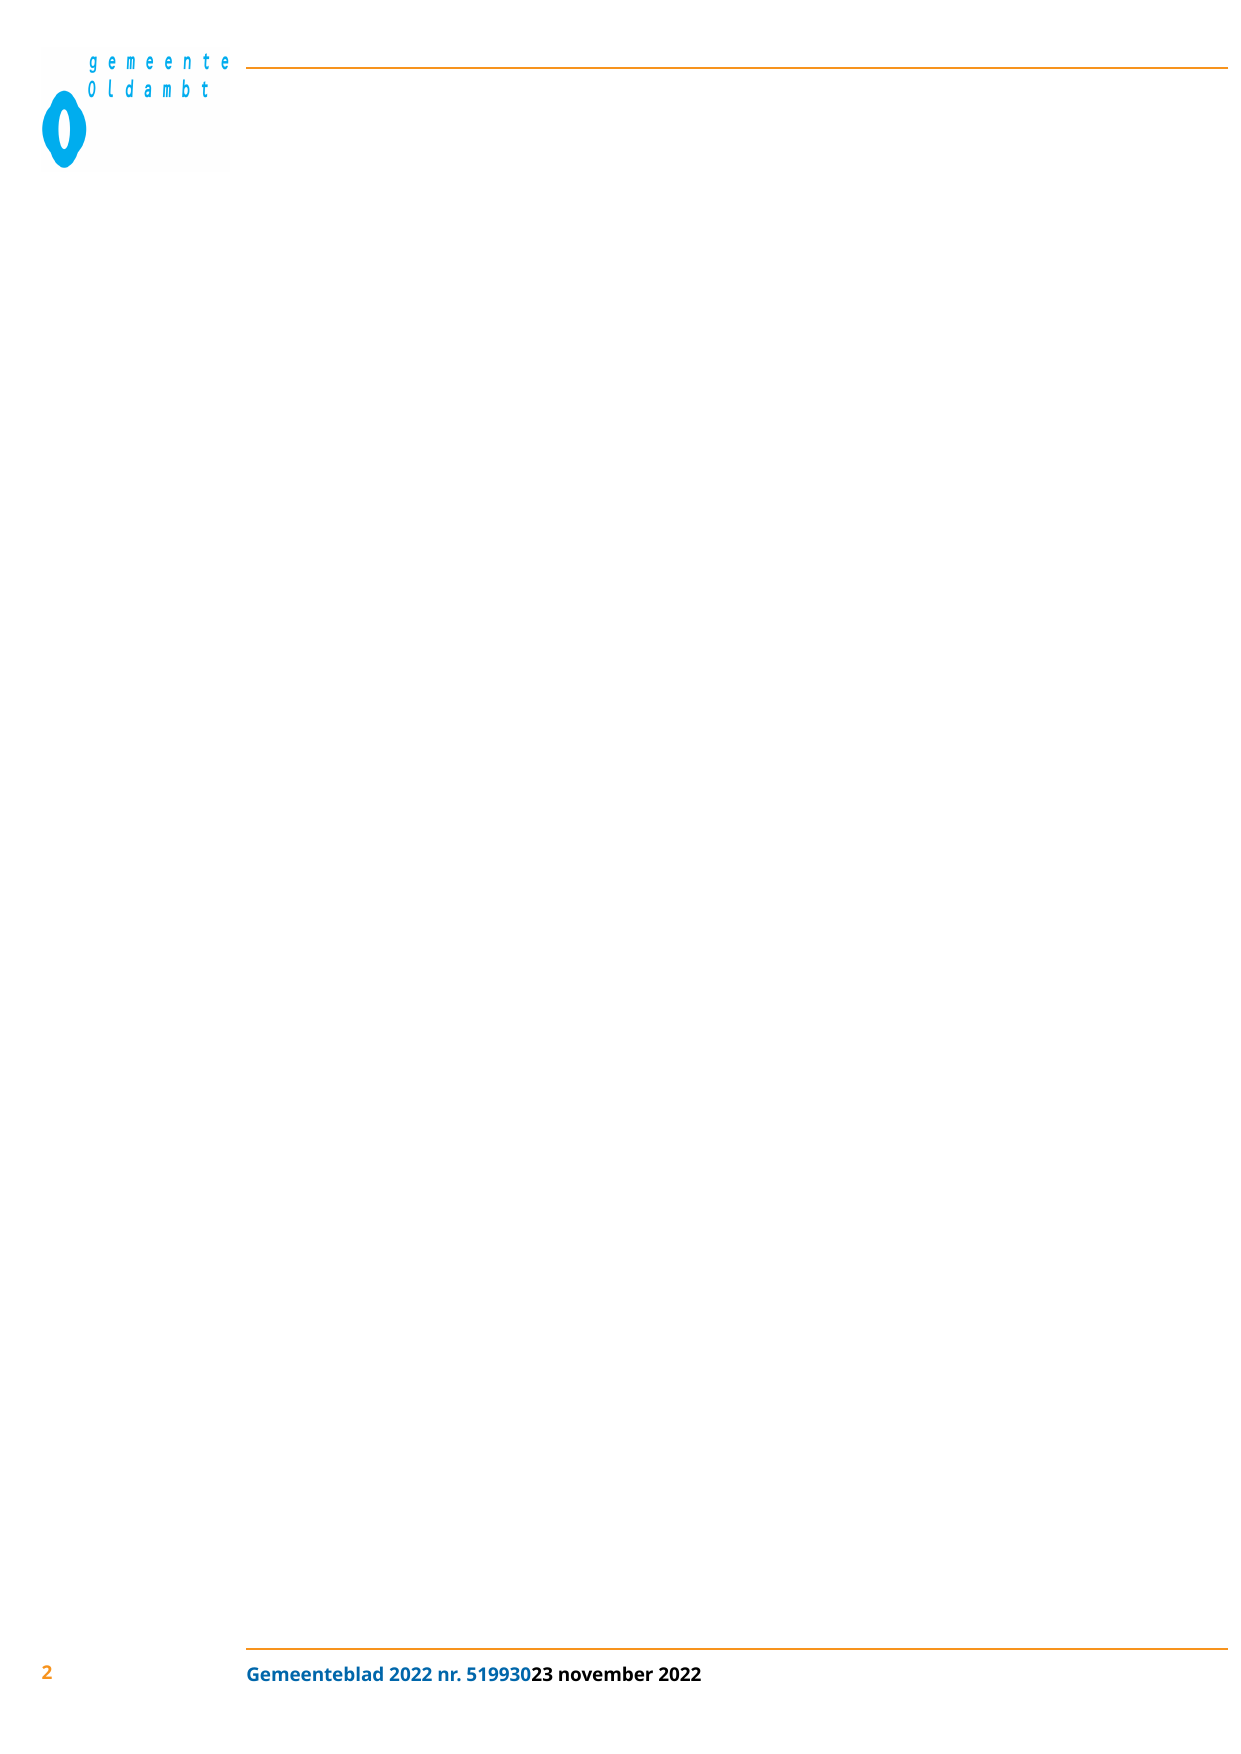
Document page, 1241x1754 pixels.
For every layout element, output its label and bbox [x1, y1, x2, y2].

picture [41, 47, 231, 172]
